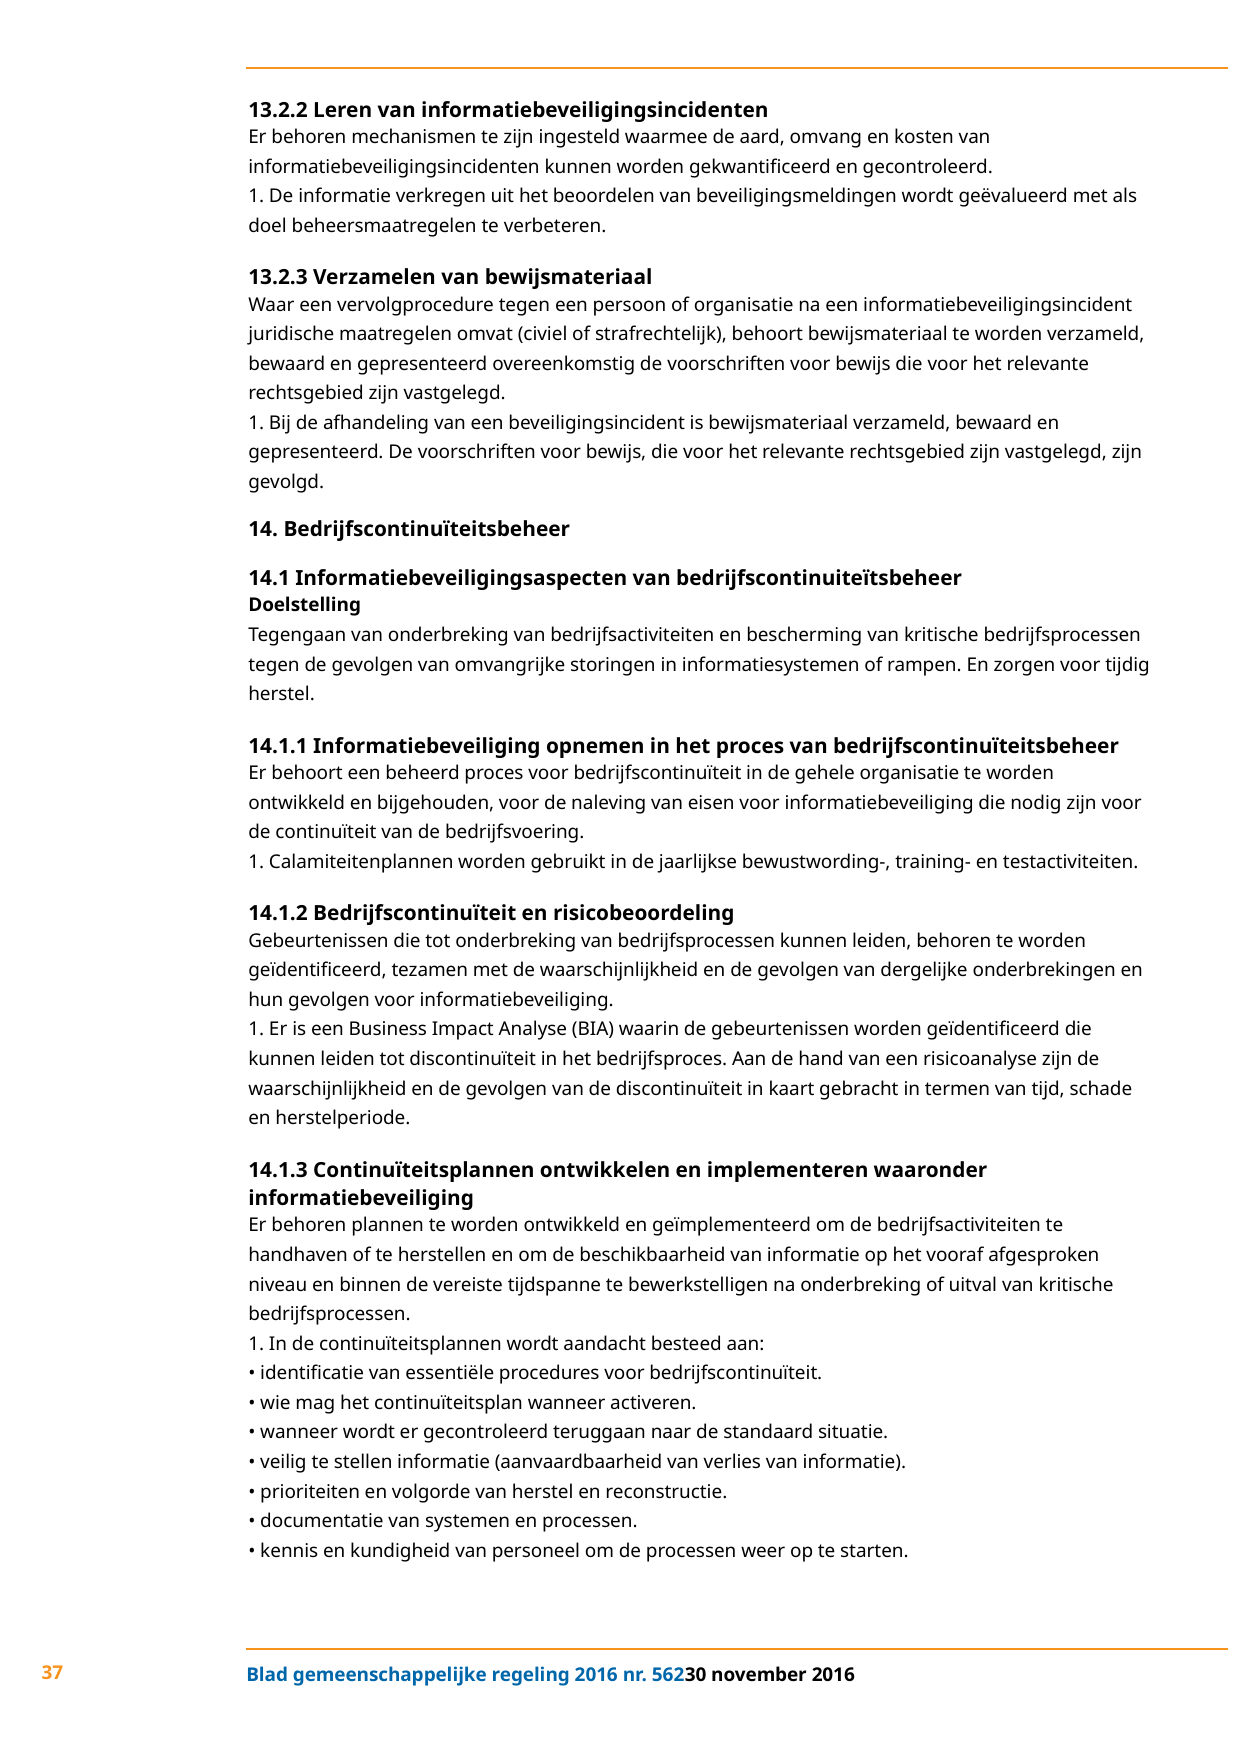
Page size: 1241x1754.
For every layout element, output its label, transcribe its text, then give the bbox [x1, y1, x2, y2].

text Tegengaan van onderbreking van bedrijfsactiviteiten en bescherming van kritische bedrijfsprocessen tegen de gevolgen van omvangrijke storingen in informatiesystemen of rampen. En zorgen voor tijdig herstel. [248, 621, 1152, 706]
text 1. In de continuïteitsplannen wordt aandacht besteed aan: [248, 1330, 1152, 1356]
text 1. Bij de afhandeling van een beveiligingsincident is bewijsmateriaal verzameld, bewaard en gepresenteerd. De voorschriften voor bewijs, die voor het relevante rechtsgebied zijn vastgelegd, zijn gevolgd. [248, 409, 1152, 494]
text • wanneer wordt er gecontroleerd teruggaan naar de standaard situatie. [248, 1419, 1152, 1444]
text 14.1.3 Continuïteitsplannen ontwikkelen en implementeren waaronder informatiebeveiliging [248, 1155, 1152, 1212]
text 14.1 Informatiebeveiligingsaspecten van bedrijfscontinuiteïtsbeheer [248, 563, 1152, 592]
text Doelstelling [248, 592, 1152, 617]
text 14.1.1 Informatiebeveiliging opnemen in het proces van bedrijfscontinuïteitsbeheer [248, 731, 1152, 759]
text 1. De informatie verkregen uit het beoordelen van beveiligingsmeldingen wordt geëvalueerd met als doel beheersmaatregelen te verbeteren. [248, 182, 1152, 238]
text Er behoren mechanismen te zijn ingesteld waarmee de aard, omvang en kosten van informatiebeveiligingsincidenten kunnen worden gekwantificeerd en gecontroleerd. [248, 123, 1152, 178]
text 1. Er is een Business Impact Analyse (BIA) waarin de gebeurtenissen worden geïdentificeerd die kunnen leiden tot discontinuïteit in het bedrijfsproces. Aan de hand van een risicoanalyse zijn de waarschijnlijkheid en de gevolgen van de discontinuïteit in kaart gebracht in termen van tijd, schade en herstelperiode. [248, 1016, 1152, 1130]
text • documentatie van systemen en processen. [248, 1507, 1152, 1533]
text • wie mag het continuïteitsplan wanneer activeren. [248, 1389, 1152, 1415]
text Gebeurtenissen die tot onderbreking van bedrijfsprocessen kunnen leiden, behoren te worden geïdentificeerd, tezamen met de waarschijnlijkheid en de gevolgen van dergelijke onderbrekingen en hun gevolgen voor informatiebeveiliging. [248, 927, 1152, 1012]
text • prioriteiten en volgorde van herstel en reconstructie. [248, 1478, 1152, 1504]
text Waar een vervolgprocedure tegen een persoon of organisatie na een informatiebeveiligingsincident juridische maatregelen omvat (civiel of strafrechtelijk), behoort bewijsmateriaal te worden verzameld, bewaard en gepresenteerd overeenkomstig de voorschriften voor bewijs die voor het relevante rechtsgebied zijn vastgelegd. [248, 291, 1152, 405]
text 13.2.3 Verzamelen van bewijsmateriaal [248, 262, 1152, 291]
text 14. Bedrijfscontinuïteitsbeheer [248, 514, 1152, 542]
text • identificatie van essentiële procedures voor bedrijfscontinuïteit. [248, 1359, 1152, 1385]
text 14.1.2 Bedrijfscontinuïteit en risicobeoordeling [248, 898, 1152, 927]
text 1. Calamiteitenplannen worden gebruikt in de jaarlijkse bewustwording-, training- en testactiviteiten. [248, 848, 1152, 874]
text • kennis en kundigheid van personeel om de processen weer op te starten. [248, 1537, 1152, 1563]
text 13.2.2 Leren van informatiebeveiligingsincidenten [248, 95, 1152, 123]
text Er behoren plannen te worden ontwikkeld en geïmplementeerd om de bedrijfsactiviteiten te handhaven of te herstellen en om de beschikbaarheid van informatie op het vooraf afgesproken niveau en binnen de vereiste tijdspanne te bewerkstelligen na onderbreking of uitval van kritische bedrijfsprocessen. [248, 1212, 1152, 1326]
text Er behoort een beheerd proces voor bedrijfscontinuïteit in de gehele organisatie te worden ontwikkeld en bijgehouden, voor de naleving van eisen voor informatiebeveiliging die nodig zijn voor de continuïteit van de bedrijfsvoering. [248, 759, 1152, 844]
text • veilig te stellen informatie (aanvaardbaarheid van verlies van informatie). [248, 1448, 1152, 1474]
picture [41, 47, 231, 172]
